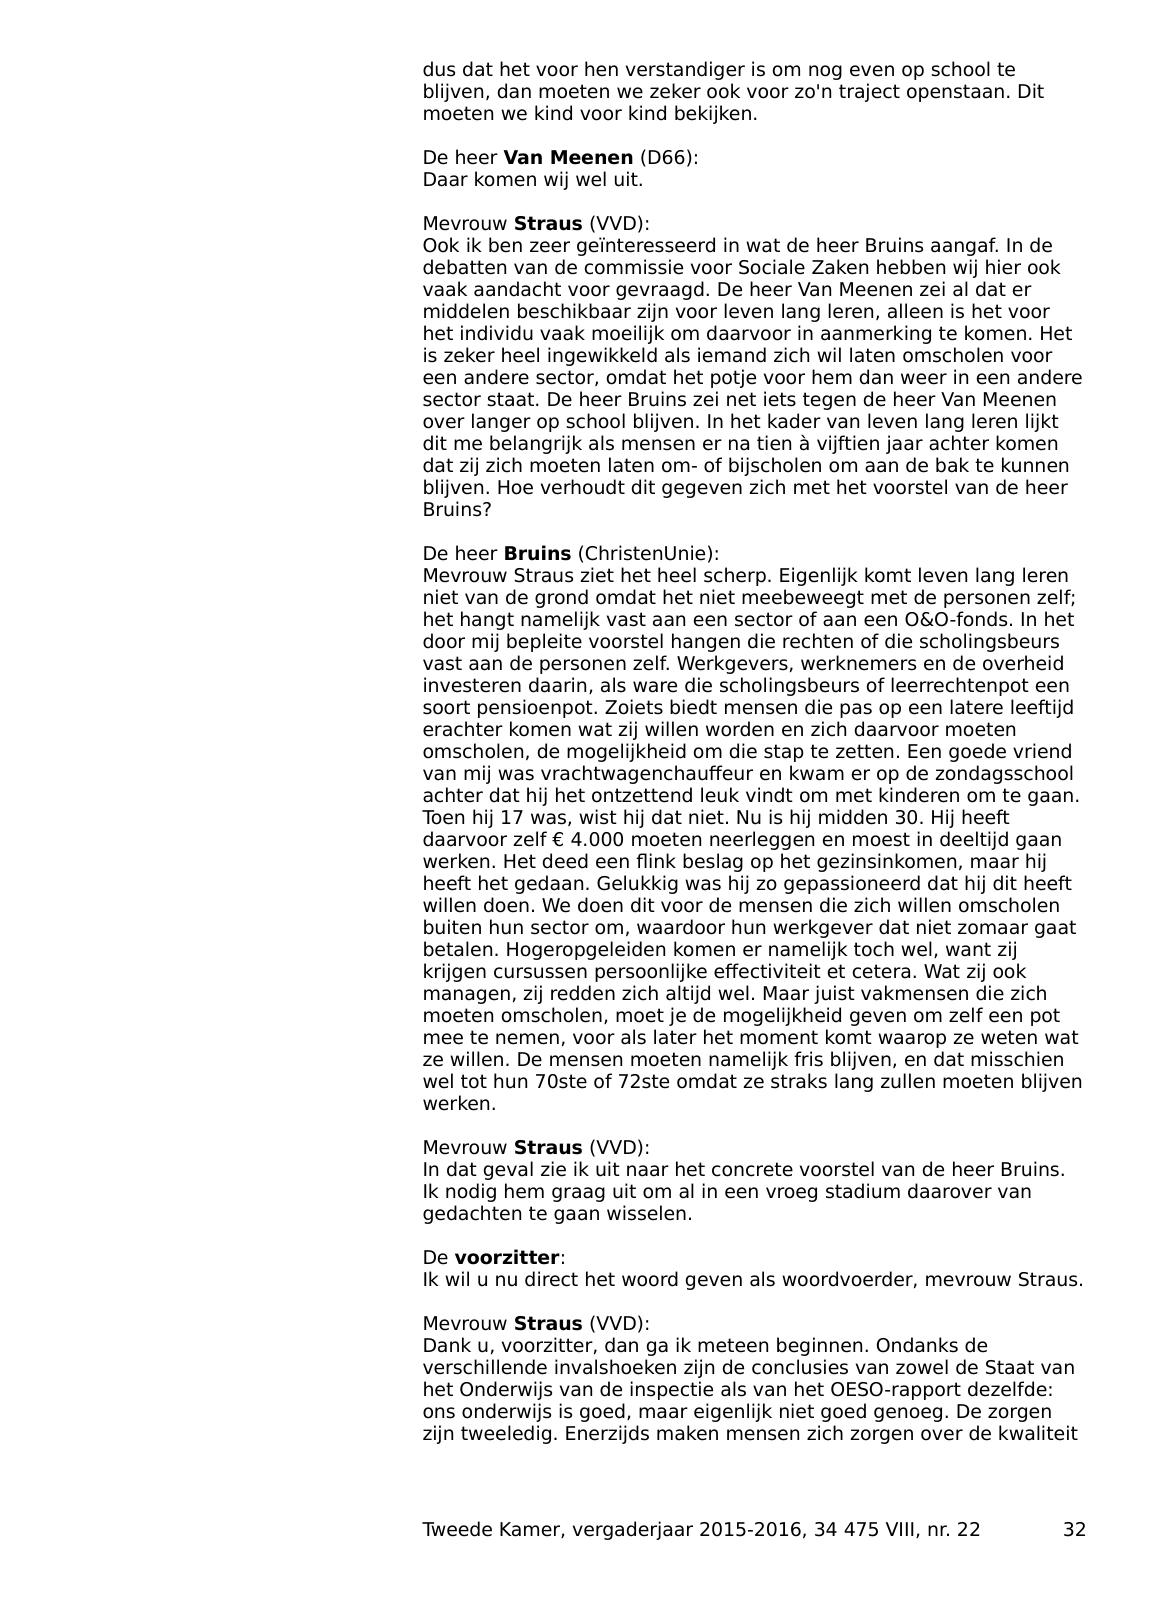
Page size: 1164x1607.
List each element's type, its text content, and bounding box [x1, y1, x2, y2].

text In dat geval zie ik uit naar het concrete voorstel van de heer Bruins. Ik nodig hem graag uit om al in een vroeg stadium daarover van gedachten te gaan wisselen. [422, 1159, 1087, 1225]
text De heer Van Meenen (D66): [422, 147, 1087, 169]
text Mevrouw Straus (VVD): [422, 213, 1087, 235]
text Ook ik ben zeer geïnteresseerd in wat de heer Bruins aangaf. In de debatten van de commissie voor Sociale Zaken hebben wij hier ook vaak aandacht voor gevraagd. De heer Van Meenen zei al dat er middelen beschikbaar zijn voor leven lang leren, alleen is het voor het individu vaak moeilijk om daarvoor in aanmerking te komen. Het is zeker heel ingewikkeld als iemand zich wil laten omscholen voor een andere sector, omdat het potje voor hem dan weer in een andere sector staat. De heer Bruins zei net iets tegen de heer Van Meenen over langer op school blijven. In het kader van leven lang leren lijkt dit me belangrijk als mensen er na tien à vijftien jaar achter komen dat zij zich moeten laten om- of bijscholen om aan de bak te kunnen blijven. Hoe verhoudt dit gegeven zich met het voorstel van de heer Bruins? [422, 235, 1087, 521]
text Mevrouw Straus (VVD): [422, 1137, 1087, 1159]
text dus dat het voor hen verstandiger is om nog even op school te blijven, dan moeten we zeker ook voor zo'n traject openstaan. Dit moeten we kind voor kind bekijken. [422, 59, 1087, 125]
text De heer Bruins (ChristenUnie): [422, 543, 1087, 565]
text Daar komen wij wel uit. [422, 169, 1087, 191]
text Mevrouw Straus (VVD): [422, 1313, 1087, 1335]
text Ik wil u nu direct het woord geven als woordvoerder, mevrouw Straus. [422, 1269, 1087, 1291]
text Mevrouw Straus ziet het heel scherp. Eigenlijk komt leven lang leren niet van de grond omdat het niet meebeweegt met de personen zelf; het hangt namelijk vast aan een sector of aan een O&O-fonds. In het door mij bepleite voorstel hangen die rechten of die scholingsbeurs vast aan de personen zelf. Werkgevers, werknemers en de overheid investeren daarin, als ware die scholingsbeurs of leerrechtenpot een soort pensioenpot. Zoiets biedt mensen die pas op een latere leeftijd erachter komen wat zij willen worden en zich daarvoor moeten omscholen, de mogelijkheid om die stap te zetten. Een goede vriend van mij was vrachtwagenchauffeur en kwam er op de zondagsschool achter dat hij het ontzettend leuk vindt om met kinderen om te gaan. Toen hij 17 was, wist hij dat niet. Nu is hij midden 30. Hij heeft daarvoor zelf € 4.000 moeten neerleggen en moest in deeltijd gaan werken. Het deed een flink beslag op het gezinsinkomen, maar hij heeft het gedaan. Gelukkig was hij zo gepassioneerd dat hij dit heeft willen doen. We doen dit voor de mensen die zich willen omscholen buiten hun sector om, waardoor hun werkgever dat niet zomaar gaat betalen. Hogeropgeleiden komen er namelijk toch wel, want zij krijgen cursussen persoonlijke effectiviteit et cetera. Wat zij ook managen, zij redden zich altijd wel. Maar juist vakmensen die zich moeten omscholen, moet je de mogelijkheid geven om zelf een pot mee te nemen, voor als later het moment komt waarop ze weten wat ze willen. De mensen moeten namelijk fris blijven, en dat misschien wel tot hun 70ste of 72ste omdat ze straks lang zullen moeten blijven werken. [422, 565, 1087, 1115]
text Dank u, voorzitter, dan ga ik meteen beginnen. Ondanks de verschillende invalshoeken zijn de conclusies van zowel de Staat van het Onderwijs van de inspectie als van het OESO-rapport dezelfde: ons onderwijs is goed, maar eigenlijk niet goed genoeg. De zorgen zijn tweeledig. Enerzijds maken mensen zich zorgen over de kwaliteit [422, 1335, 1087, 1445]
text De voorzitter: [422, 1247, 1087, 1269]
